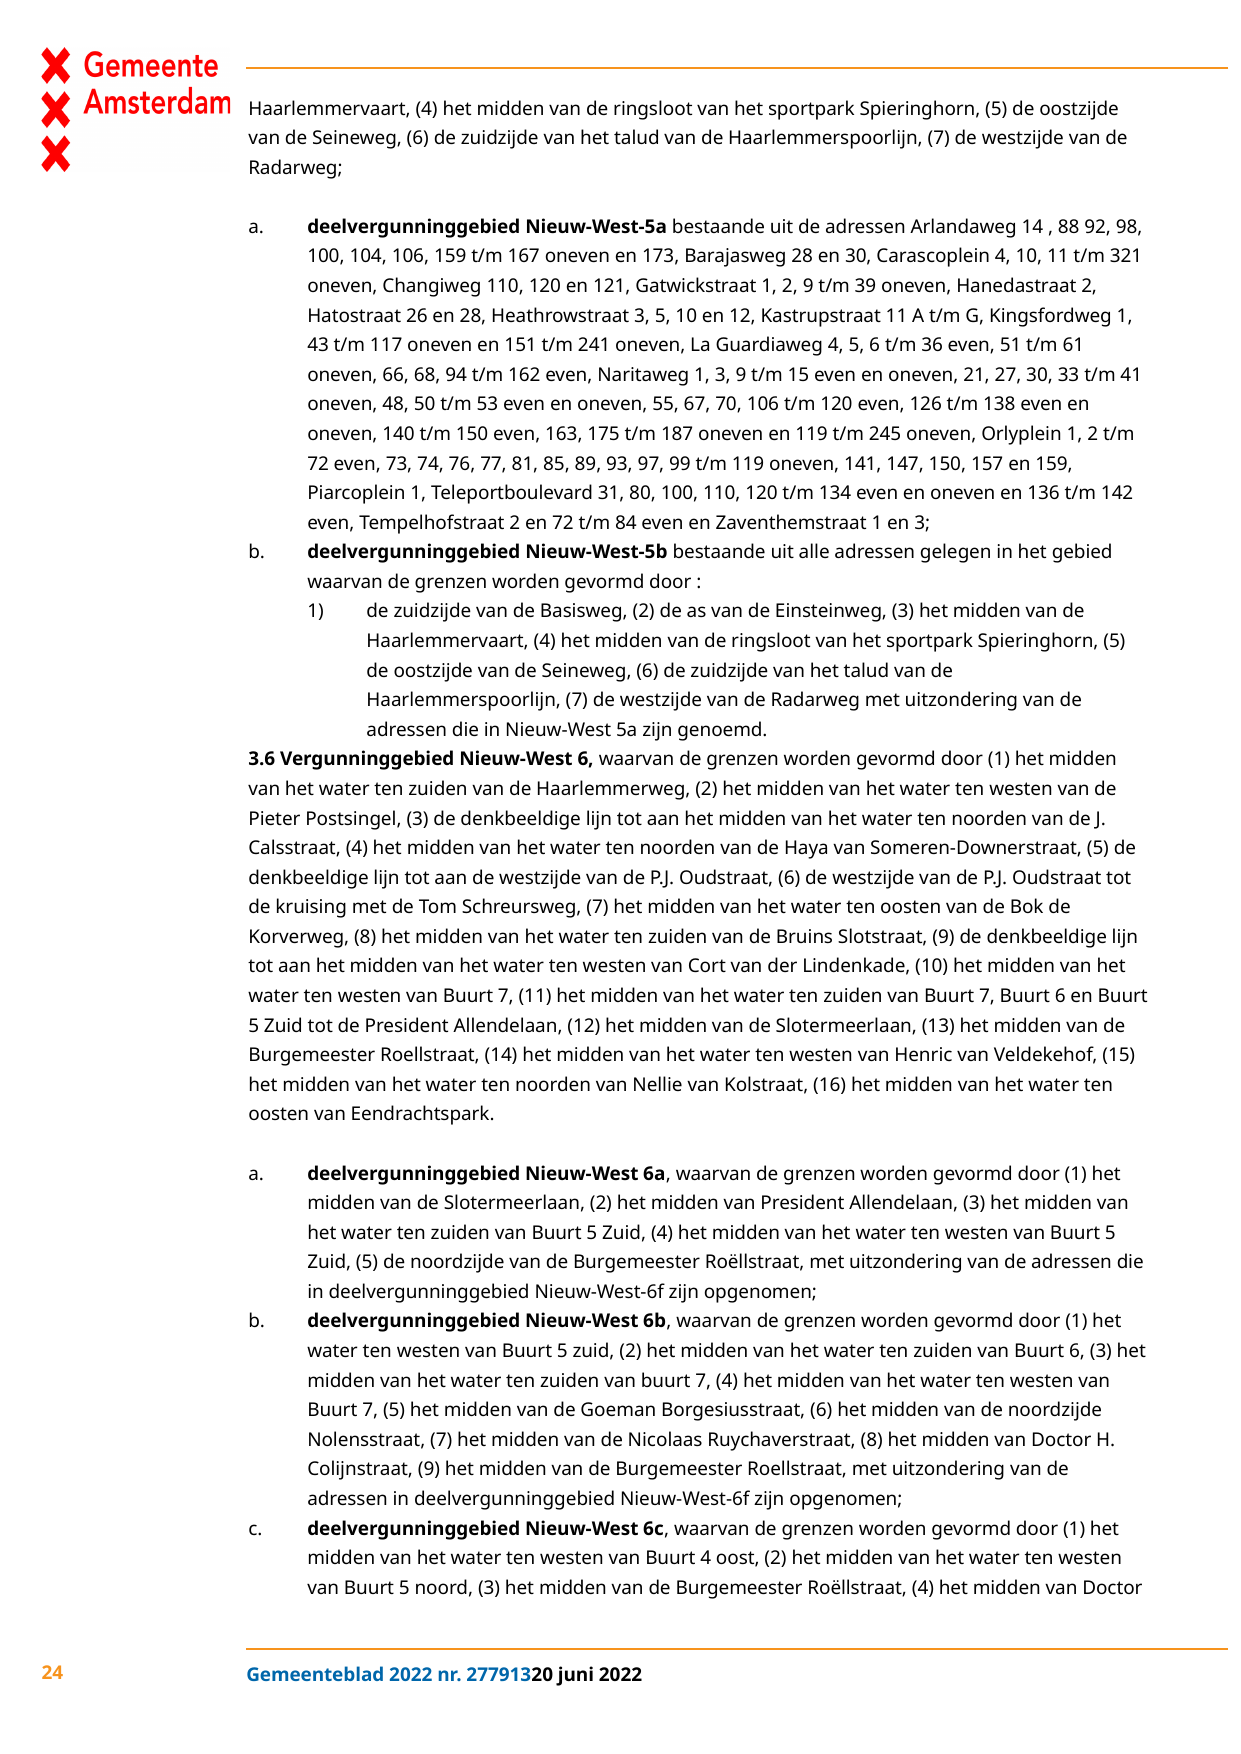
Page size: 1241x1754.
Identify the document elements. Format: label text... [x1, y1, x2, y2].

text 3.6 Vergunninggebied Nieuw-West 6, waarvan de grenzen worden gevormd door (1) het midden van het water ten zuiden van de Haarlemmerweg, (2) het midden van het water ten westen van de Pieter Postsingel, (3) de denkbeeldige lijn tot aan het midden van het water ten noorden van de J. Calsstraat, (4) het midden van het water ten noorden van de Haya van Someren-Downerstraat, (5) de denkbeeldige lijn tot aan de westzijde van de P.J. Oudstraat, (6) de westzijde van de P.J. Oudstraat tot de kruising met de Tom Schreursweg, (7) het midden van het water ten oosten van de Bok de Korverweg, (8) het midden van het water ten zuiden van de Bruins Slotstraat, (9) de denkbeeldige lijn tot aan het midden van het water ten westen van Cort van der Lindenkade, (10) het midden van het water ten westen van Buurt 7, (11) het midden van het water ten zuiden van Buurt 7, Buurt 6 en Buurt 5 Zuid tot de President Allendelaan, (12) het midden van de Slotermeerlaan, (13) het midden van de Burgemeester Roellstraat, (14) het midden van het water ten westen van Henric van Veldekehof, (15) het midden van het water ten noorden van Nellie van Kolstraat, (16) het midden van het water ten oosten van Eendrachtspark. [248, 746, 1152, 1126]
list deelvergunninggebied Nieuw-West 6c, waarvan de grenzen worden gevormd door (1) het midden van het water ten westen van Buurt 4 oost, (2) het midden van het water ten westen van Buurt 5 noord, (3) het midden van de Burgemeester Roëllstraat, (4) het midden van Doctor [248, 1515, 1152, 1600]
list deelvergunninggebied Nieuw-West 6a, waarvan de grenzen worden gevormd door (1) het midden van de Slotermeerlaan, (2) het midden van President Allendelaan, (3) het midden van het water ten zuiden van Buurt 5 Zuid, (4) het midden van het water ten westen van Buurt 5 Zuid, (5) de noordzijde van de Burgemeester Roëllstraat, met uitzondering van de adressen die in deelvergunninggebied Nieuw-West-6f zijn opgenomen; [248, 1160, 1152, 1304]
picture [41, 47, 231, 172]
list deelvergunninggebied Nieuw-West-5b bestaande uit alle adressen gelegen in het gebied waarvan de grenzen worden gevormd door : [248, 538, 1152, 594]
text Haarlemmervaart, (4) het midden van de ringsloot van het sportpark Spieringhorn, (5) de oostzijde van de Seineweg, (6) de zuidzijde van het talud van de Haarlemmerspoorlijn, (7) de westzijde van de Radarweg; [248, 95, 1152, 180]
list deelvergunninggebied Nieuw-West-5a bestaande uit de adressen Arlandaweg 14 , 88 92, 98, 100, 104, 106, 159 t/m 167 oneven en 173, Barajasweg 28 en 30, Carascoplein 4, 10, 11 t/m 321 oneven, Changiweg 110, 120 en 121, Gatwickstraat 1, 2, 9 t/m 39 oneven, Hanedastraat 2, Hatostraat 26 en 28, Heathrowstraat 3, 5, 10 en 12, Kastrupstraat 11 A t/m G, Kingsfordweg 1, 43 t/m 117 oneven en 151 t/m 241 oneven, La Guardiaweg 4, 5, 6 t/m 36 even, 51 t/m 61 oneven, 66, 68, 94 t/m 162 even, Naritaweg 1, 3, 9 t/m 15 even en oneven, 21, 27, 30, 33 t/m 41 oneven, 48, 50 t/m 53 even en oneven, 55, 67, 70, 106 t/m 120 even, 126 t/m 138 even en oneven, 140 t/m 150 even, 163, 175 t/m 187 oneven en 119 t/m 245 oneven, Orlyplein 1, 2 t/m 72 even, 73, 74, 76, 77, 81, 85, 89, 93, 97, 99 t/m 119 oneven, 141, 147, 150, 157 en 159, Piarcoplein 1, Teleportboulevard 31, 80, 100, 110, 120 t/m 134 even en oneven en 136 t/m 142 even, Tempelhofstraat 2 en 72 t/m 84 even en Zaventhemstraat 1 en 3; [248, 213, 1152, 535]
list de zuidzijde van de Basisweg, (2) de as van de Einsteinweg, (3) het midden van de Haarlemmervaart, (4) het midden van de ringsloot van het sportpark Spieringhorn, (5) de oostzijde van de Seineweg, (6) de zuidzijde van het talud van de Haarlemmerspoorlijn, (7) de westzijde van de Radarweg met uitzondering van de adressen die in Nieuw-West 5a zijn genoemd. [307, 598, 1152, 742]
list deelvergunninggebied Nieuw-West 6b, waarvan de grenzen worden gevormd door (1) het water ten westen van Buurt 5 zuid, (2) het midden van het water ten zuiden van Buurt 6, (3) het midden van het water ten zuiden van buurt 7, (4) het midden van het water ten westen van Buurt 7, (5) het midden van de Goeman Borgesiusstraat, (6) het midden van de noordzijde Nolensstraat, (7) het midden van de Nicolaas Ruychaverstraat, (8) het midden van Doctor H. Colijnstraat, (9) het midden van de Burgemeester Roellstraat, met uitzondering van de adressen in deelvergunninggebied Nieuw-West-6f zijn opgenomen; [248, 1308, 1152, 1511]
